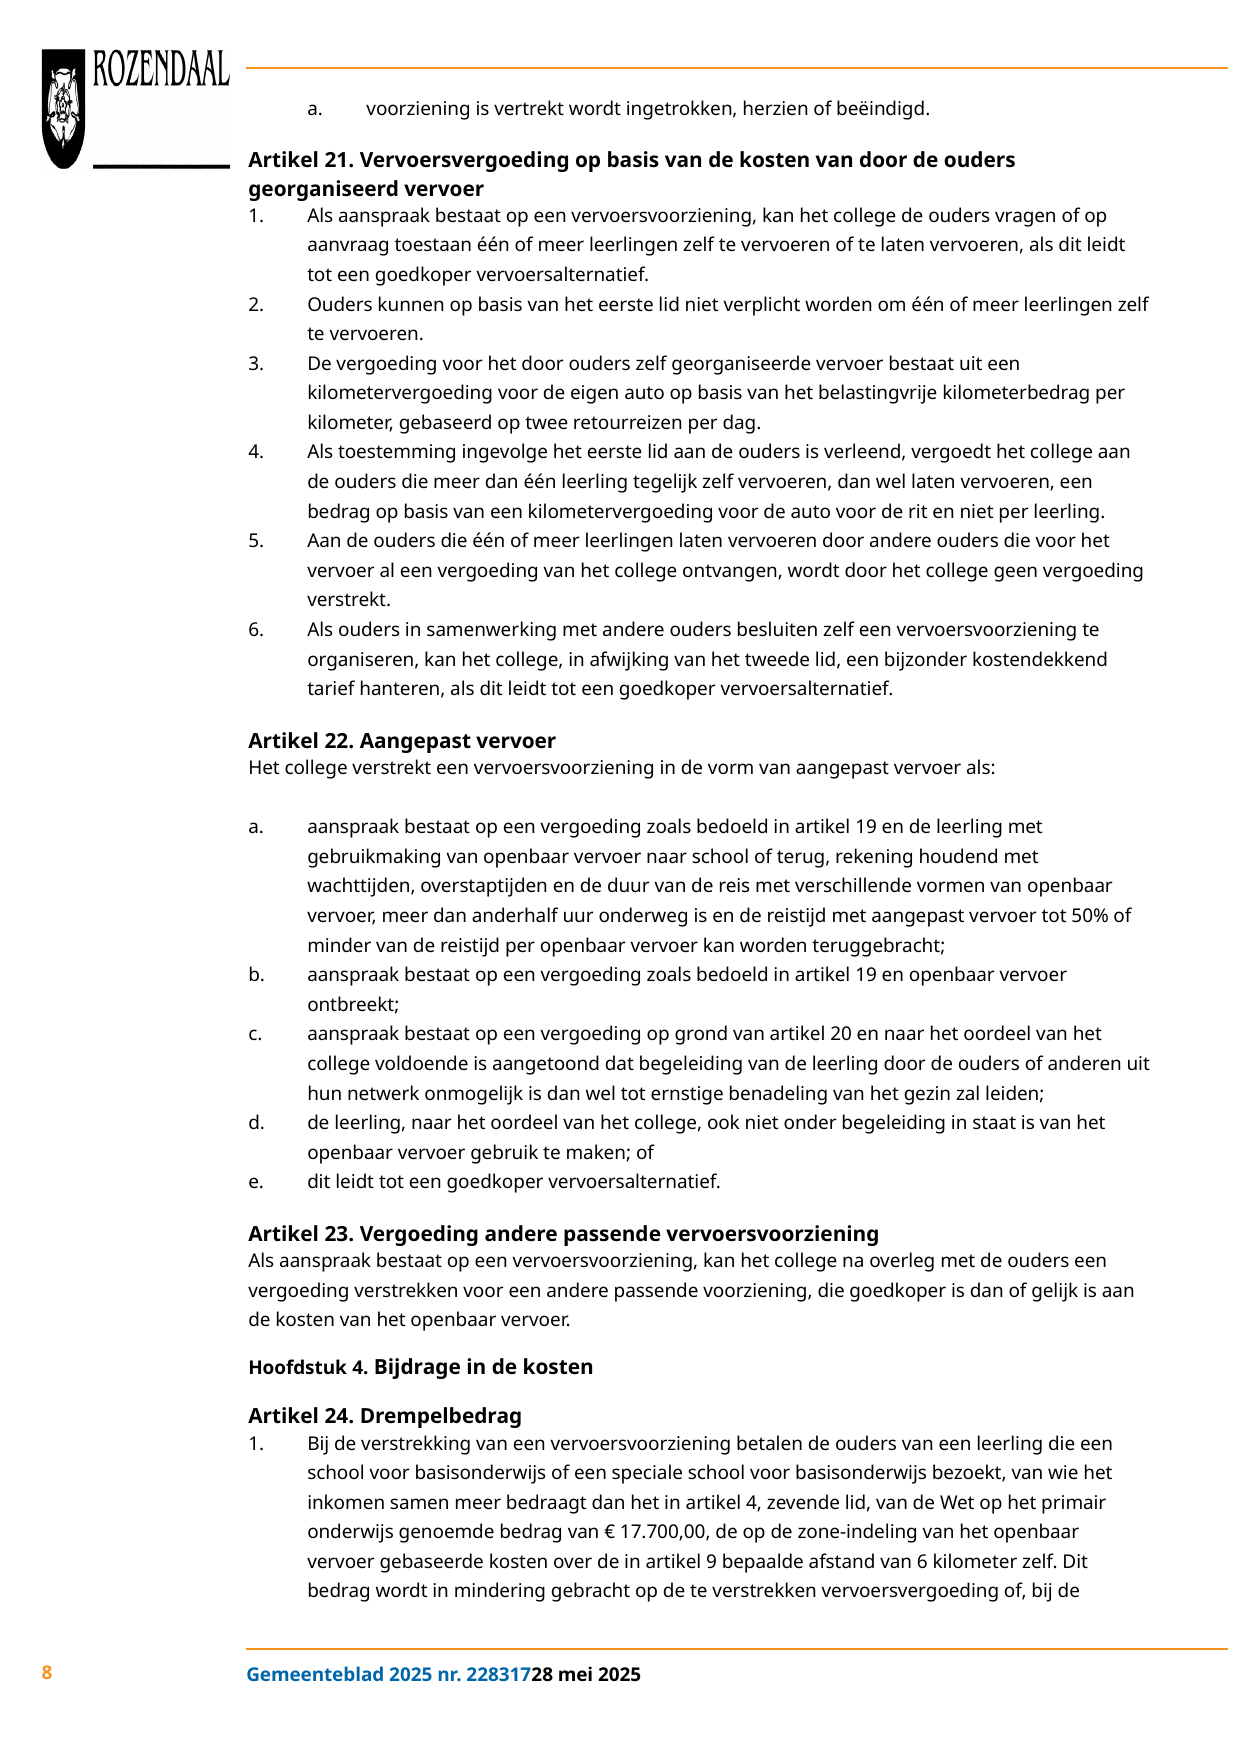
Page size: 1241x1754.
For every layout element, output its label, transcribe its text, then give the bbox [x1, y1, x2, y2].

text Als aanspraak bestaat op een vervoersvoorziening, kan het college na overleg met de ouders een vergoeding verstrekken voor een andere passende voorziening, die goedkoper is dan of gelijk is aan de kosten van het openbaar vervoer. [248, 1247, 1152, 1332]
text Artikel 21. Vervoersvergoeding op basis van de kosten van door de ouders georganiseerd vervoer [248, 145, 1152, 202]
list voorziening is vertrekt wordt ingetrokken, herzien of beëindigd. [307, 95, 1152, 121]
list Als ouders in samenwerking met andere ouders besluiten zelf een vervoersvoorziening te organiseren, kan het college, in afwijking van het tweede lid, een bijzonder kostendekkend tarief hanteren, als dit leidt tot een goedkoper vervoersalternatief. [248, 616, 1152, 701]
text Artikel 23. Vergoeding andere passende vervoersvoorziening [248, 1219, 1152, 1247]
list dit leidt tot een goedkoper vervoersalternatief. [248, 1168, 1152, 1194]
list Als aanspraak bestaat op een vervoersvoorziening, kan het college de ouders vragen of op aanvraag toestaan één of meer leerlingen zelf te vervoeren of te laten vervoeren, als dit leidt tot een goedkoper vervoersalternatief. [248, 202, 1152, 287]
text Artikel 24. Drempelbedrag [248, 1401, 1152, 1430]
list Ouders kunnen op basis van het eerste lid niet verplicht worden om één of meer leerlingen zelf te vervoeren. [248, 291, 1152, 346]
picture [41, 47, 231, 172]
list de leerling, naar het oordeel van het college, ook niet onder begeleiding in staat is van het openbaar vervoer gebruik te maken; of [248, 1109, 1152, 1164]
list aanspraak bestaat op een vergoeding zoals bedoeld in artikel 19 en openbaar vervoer ontbreekt; [248, 961, 1152, 1017]
list aanspraak bestaat op een vergoeding op grond van artikel 20 en naar het oordeel van het college voldoende is aangetoond dat begeleiding van de leerling door de ouders of anderen uit hun netwerk onmogelijk is dan wel tot ernstige benadeling van het gezin zal leiden; [248, 1021, 1152, 1105]
list Bij de verstrekking van een vervoersvoorziening betalen de ouders van een leerling die een school voor basisonderwijs of een speciale school voor basisonderwijs bezoekt, van wie het inkomen samen meer bedraagt dan het in artikel 4, zevende lid, van de Wet op het primair onderwijs genoemde bedrag van € 17.700,00, de op de zone-indeling van het openbaar vervoer gebaseerde kosten over de in artikel 9 bepaalde afstand van 6 kilometer zelf. Dit bedrag wordt in mindering gebracht op de te verstrekken vervoersvergoeding of, bij de [248, 1430, 1152, 1603]
list Aan de ouders die één of meer leerlingen laten vervoeren door andere ouders die voor het vervoer al een vergoeding van het college ontvangen, wordt door het college geen vergoeding verstrekt. [248, 527, 1152, 612]
text Artikel 22. Aangepast vervoer [248, 726, 1152, 754]
text Hoofdstuk 4. Bijdrage in de kosten [248, 1352, 1152, 1381]
text Het college verstrekt een vervoersvoorziening in de vorm van aangepast vervoer als: [248, 754, 1152, 780]
list Als toestemming ingevolge het eerste lid aan de ouders is verleend, vergoedt het college aan de ouders die meer dan één leerling tegelijk zelf vervoeren, dan wel laten vervoeren, een bedrag op basis van een kilometervergoeding voor de auto voor de rit en niet per leerling. [248, 439, 1152, 524]
list aanspraak bestaat op een vergoeding zoals bedoeld in artikel 19 en de leerling met gebruikmaking van openbaar vervoer naar school of terug, rekening houdend met wachttijden, overstaptijden en de duur van de reis met verschillende vormen van openbaar vervoer, meer dan anderhalf uur onderweg is en de reistijd met aangepast vervoer tot 50% of minder van de reistijd per openbaar vervoer kan worden teruggebracht; [248, 813, 1152, 957]
list De vergoeding voor het door ouders zelf georganiseerde vervoer bestaat uit een kilometervergoeding voor de eigen auto op basis van het belastingvrije kilometerbedrag per kilometer, gebaseerd op twee retourreizen per dag. [248, 350, 1152, 435]
